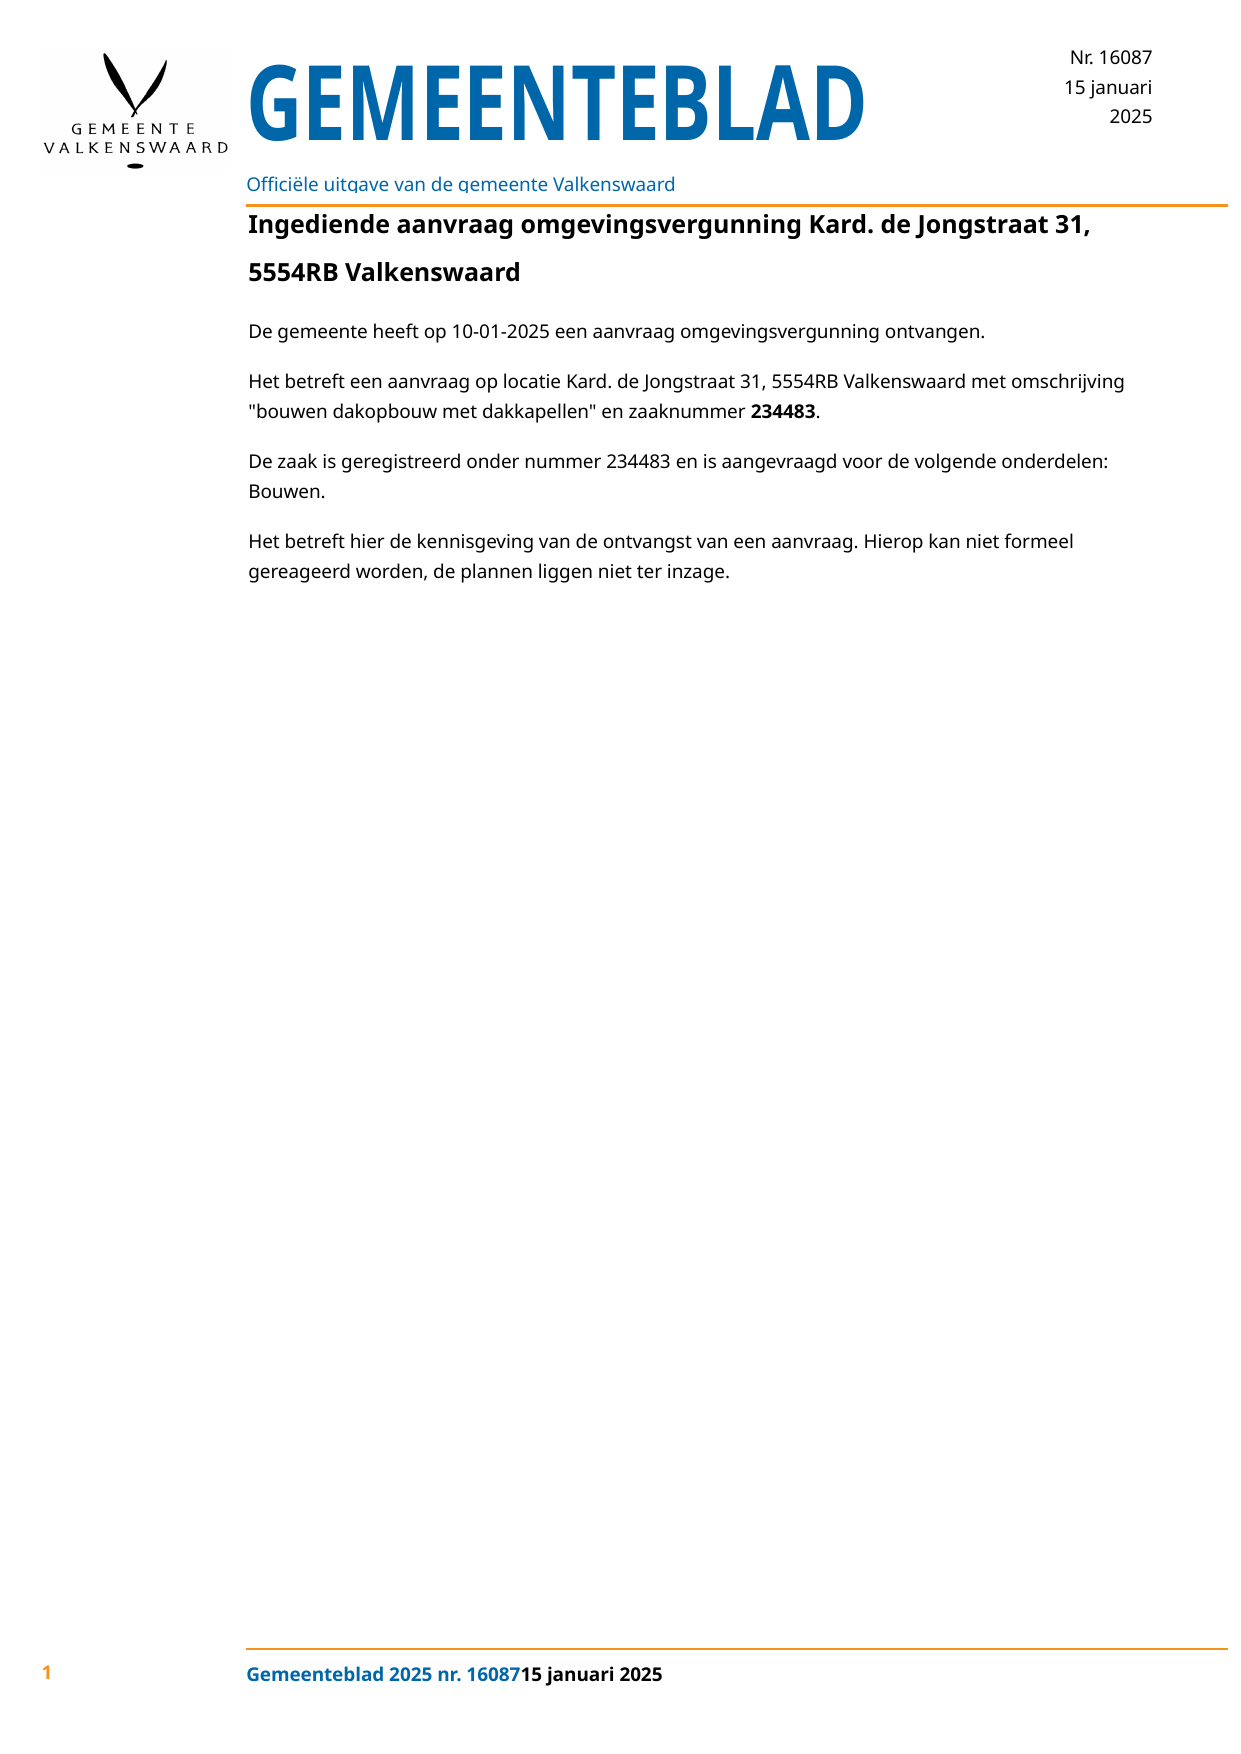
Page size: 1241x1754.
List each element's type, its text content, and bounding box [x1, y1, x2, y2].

picture [41, 47, 231, 172]
text Het betreft hier de kennisgeving van de ontvangst van een aanvraag. Hierop kan niet formeel gereageerd worden, de plannen liggen niet ter inzage. [248, 528, 1152, 584]
text Ingediende aanvraag omgevingsvergunning Kard. de Jongstraat 31, 5554RB Valkenswaard [248, 207, 1152, 288]
text De zaak is geregistreerd onder nummer 234483 en is aangevraagd voor de volgende onderdelen: Bouwen. [248, 448, 1152, 504]
text Het betreft een aanvraag op locatie Kard. de Jongstraat 31, 5554RB Valkenswaard met omschrijving "bouwen dakopbouw met dakkapellen" en zaaknummer 234483. [248, 368, 1152, 424]
text De gemeente heeft op 10-01-2025 een aanvraag omgevingsvergunning ontvangen. [248, 318, 1152, 344]
